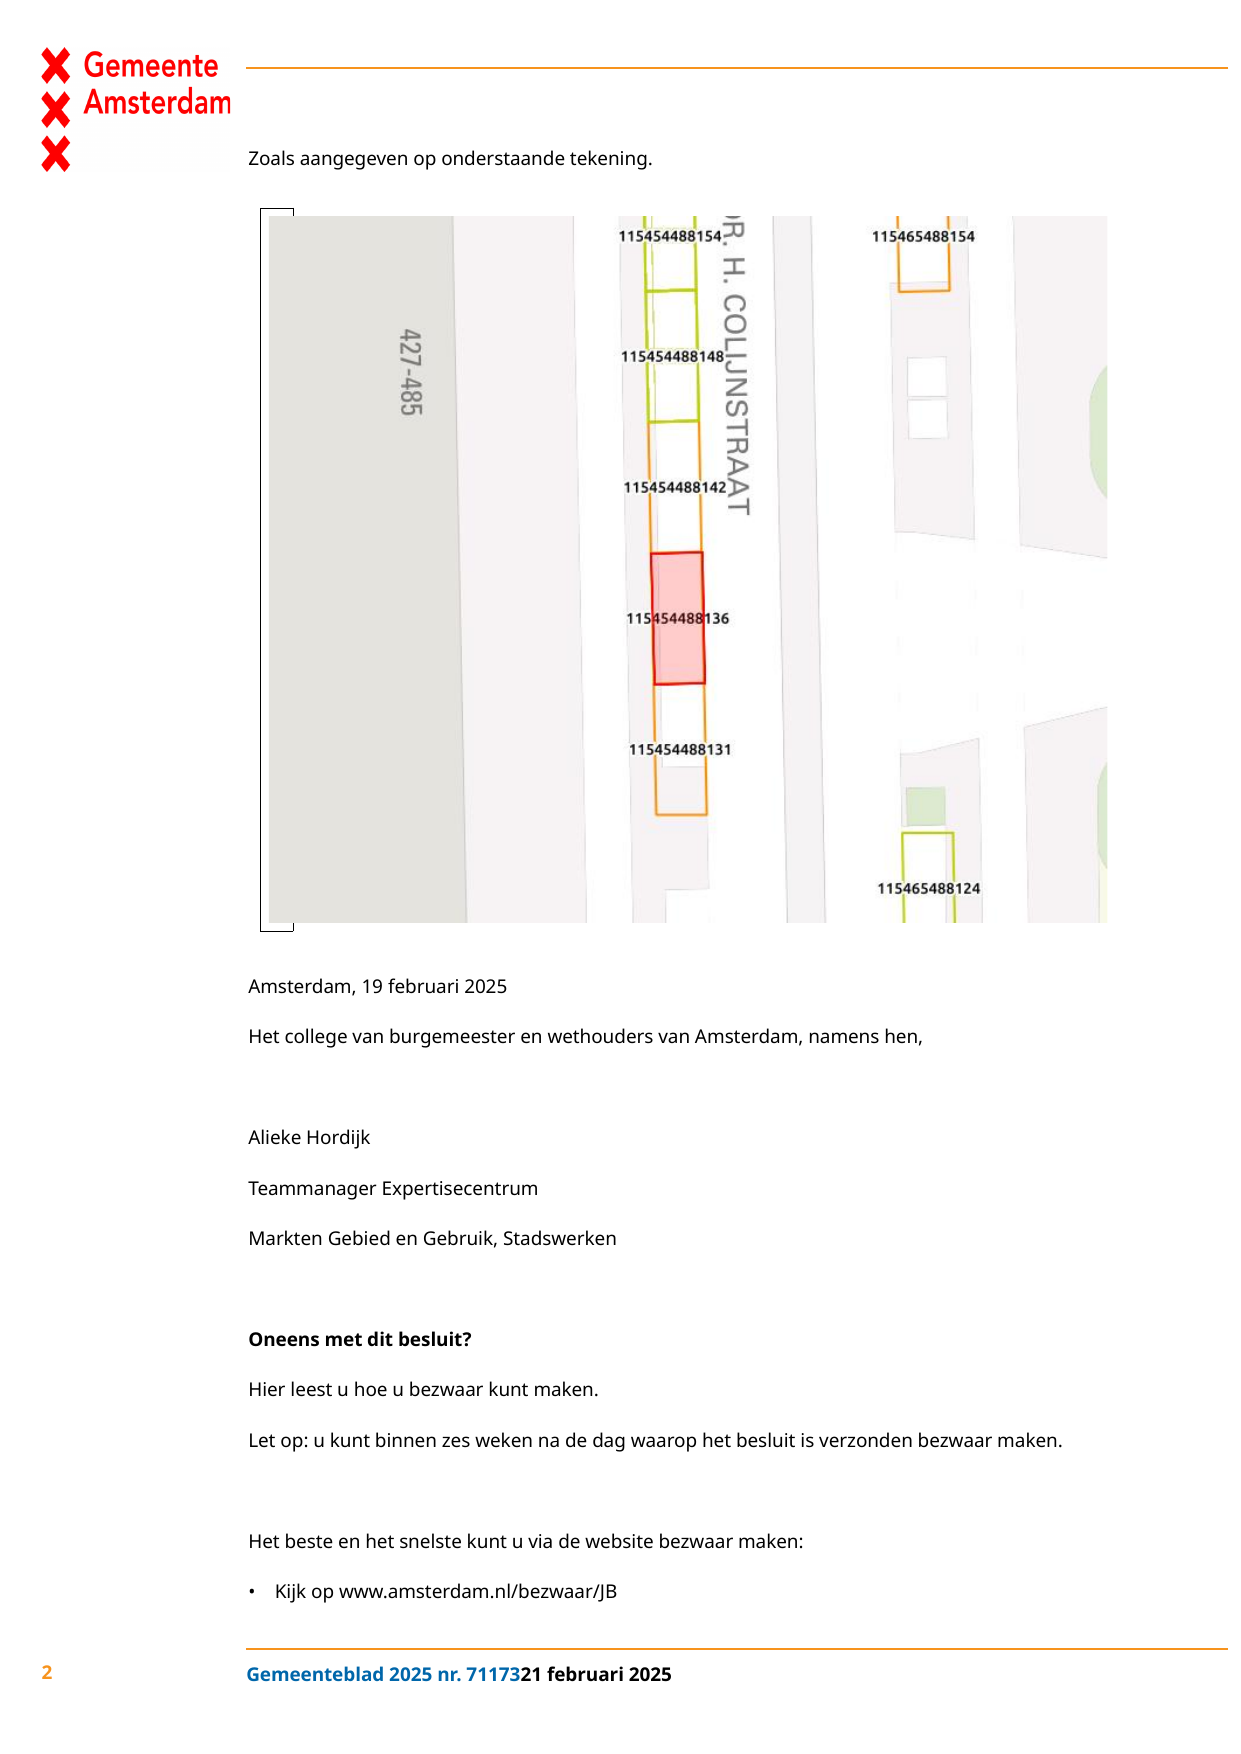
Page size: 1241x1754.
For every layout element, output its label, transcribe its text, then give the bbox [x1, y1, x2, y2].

text Teammanager Expertisecentrum [248, 1175, 1152, 1201]
text Oneens met dit besluit? [248, 1326, 1152, 1352]
text Het beste en het snelste kunt u via de website bezwaar maken: [248, 1528, 1152, 1554]
text Let op: u kunt binnen zes weken na de dag waarop het besluit is verzonden bezwaar maken. [248, 1427, 1152, 1453]
text Het college van burgemeester en wethouders van Amsterdam, namens hen, [248, 1024, 1152, 1049]
text Markten Gebied en Gebruik, Stadswerken [248, 1225, 1152, 1251]
text Alieke Hordijk [248, 1124, 1152, 1150]
picture [268, 216, 1108, 923]
text Amsterdam, 19 februari 2025 [248, 973, 1152, 999]
text • Kijk op www.amsterdam.nl/bezwaar/JB [248, 1578, 1152, 1604]
picture [41, 47, 231, 172]
text Zoals aangegeven op onderstaande tekening. [248, 145, 1152, 171]
text Hier leest u hoe u bezwaar kunt maken. [248, 1377, 1152, 1402]
